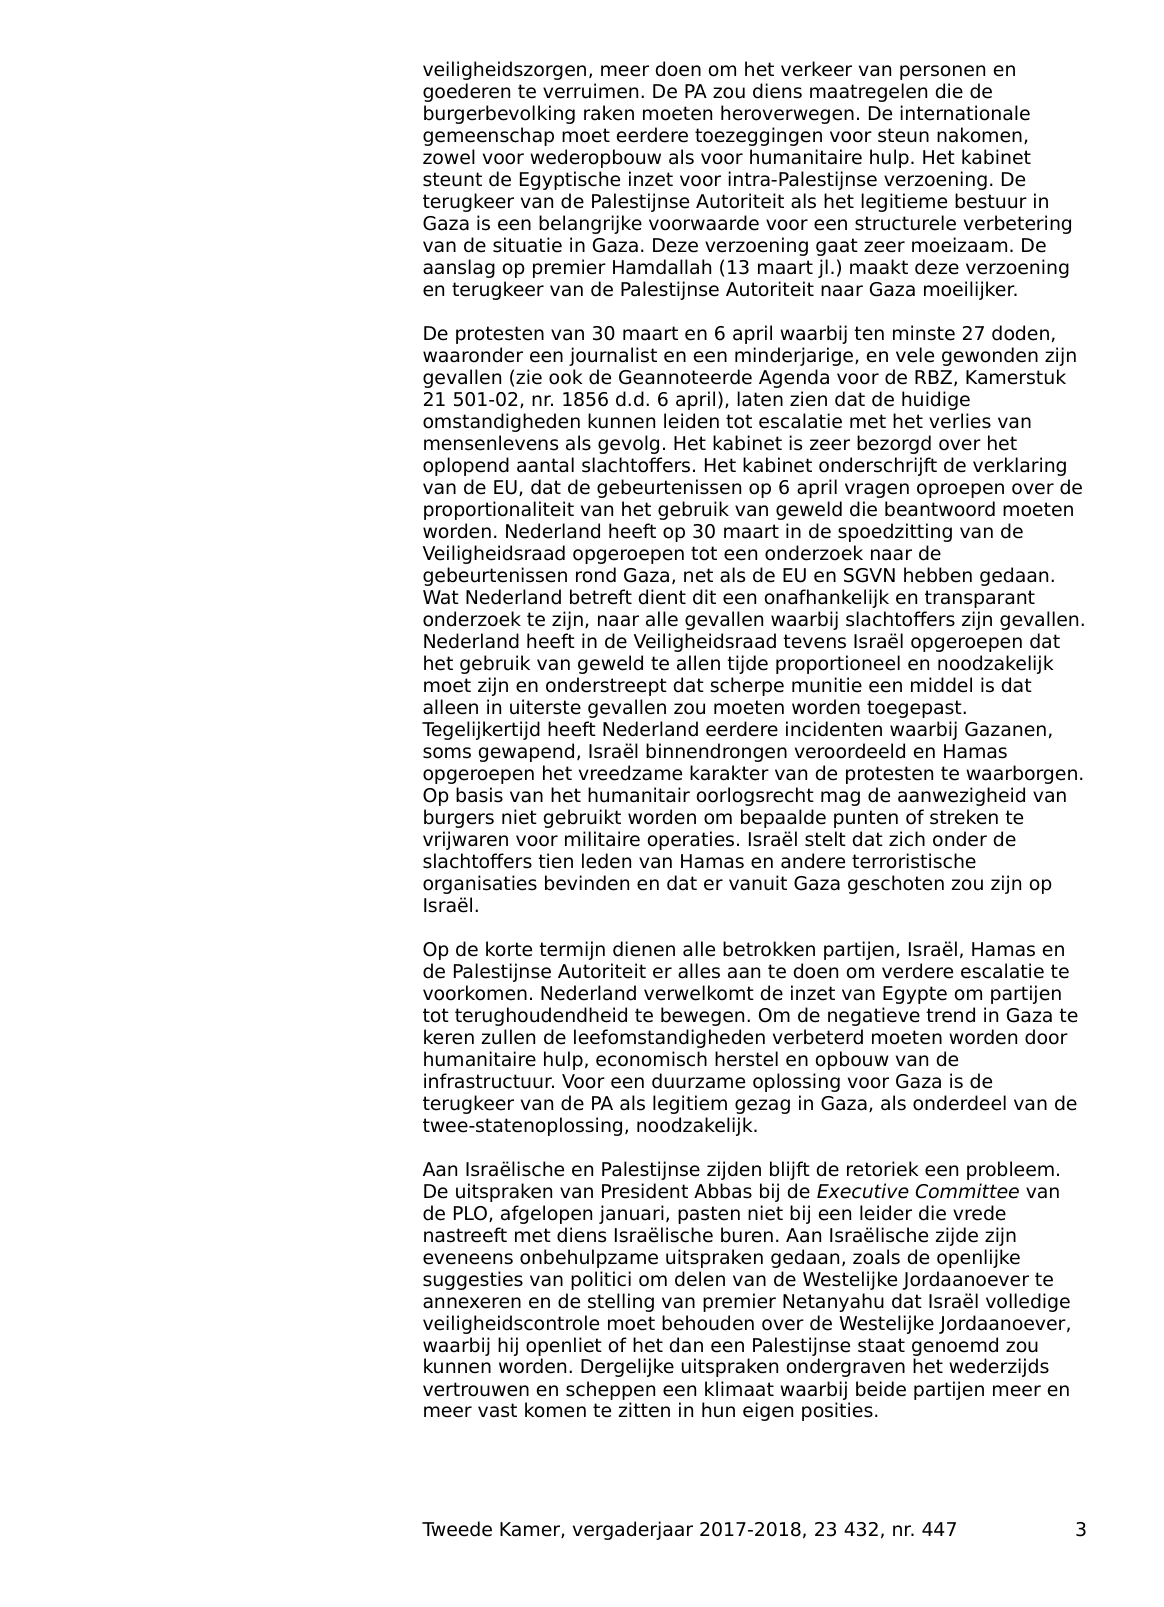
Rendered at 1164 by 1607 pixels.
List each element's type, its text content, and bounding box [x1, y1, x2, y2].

text Aan Israëlische en Palestijnse zijden blijft de retoriek een probleem. De uitspraken van President Abbas bij de Executive Committee van de PLO, afgelopen januari, pasten niet bij een leider die vrede nastreeft met diens Israëlische buren. Aan Israëlische zijde zijn eveneens onbehulpzame uitspraken gedaan, zoals de openlijke suggesties van politici om delen van de Westelijke Jordaanoever te annexeren en de stelling van premier Netanyahu dat Israël volledige veiligheidscontrole moet behouden over de Westelijke Jordaanoever, waarbij hij openliet of het dan een Palestijnse staat genoemd zou kunnen worden. Dergelijke uitspraken ondergraven het wederzijds vertrouwen en scheppen een klimaat waarbij beide partijen meer en meer vast komen te zitten in hun eigen posities. [422, 1159, 1087, 1422]
text De protesten van 30 maart en 6 april waarbij ten minste 27 doden, waaronder een journalist en een minderjarige, en vele gewonden zijn gevallen (zie ook de Geannoteerde Agenda voor de RBZ, Kamerstuk 21 501-02, nr. 1856 d.d. 6 april), laten zien dat de huidige omstandigheden kunnen leiden tot escalatie met het verlies van mensenlevens als gevolg. Het kabinet is zeer bezorgd over het oplopend aantal slachtoffers. Het kabinet onderschrijft de verklaring van de EU, dat de gebeurtenissen op 6 april vragen oproepen over de proportionaliteit van het gebruik van geweld die beantwoord moeten worden. Nederland heeft op 30 maart in de spoedzitting van de Veiligheidsraad opgeroepen tot een onderzoek naar de gebeurtenissen rond Gaza, net als de EU en SGVN hebben gedaan. Wat Nederland betreft dient dit een onafhankelijk en transparant onderzoek te zijn, naar alle gevallen waarbij slachtoffers zijn gevallen. Nederland heeft in de Veiligheidsraad tevens Israël opgeroepen dat het gebruik van geweld te allen tijde proportioneel en noodzakelijk moet zijn en onderstreept dat scherpe munitie een middel is dat alleen in uiterste gevallen zou moeten worden toegepast. Tegelijkertijd heeft Nederland eerdere incidenten waarbij Gazanen, soms gewapend, Israël binnendrongen veroordeeld en Hamas opgeroepen het vreedzame karakter van de protesten te waarborgen. Op basis van het humanitair oorlogsrecht mag de aanwezigheid van burgers niet gebruikt worden om bepaalde punten of streken te vrijwaren voor militaire operaties. Israël stelt dat zich onder de slachtoffers tien leden van Hamas en andere terroristische organisaties bevinden en dat er vanuit Gaza geschoten zou zijn op Israël. [422, 323, 1087, 916]
text Op de korte termijn dienen alle betrokken partijen, Israël, Hamas en de Palestijnse Autoriteit er alles aan te doen om verdere escalatie te voorkomen. Nederland verwelkomt de inzet van Egypte om partijen tot terughoudendheid te bewegen. Om de negatieve trend in Gaza te keren zullen de leefomstandigheden verbeterd moeten worden door humanitaire hulp, economisch herstel en opbouw van de infrastructuur. Voor een duurzame oplossing voor Gaza is de terugkeer van de PA als legitiem gezag in Gaza, als onderdeel van de twee-statenoplossing, noodzakelijk. [422, 939, 1087, 1136]
text veiligheidszorgen, meer doen om het verkeer van personen en goederen te verruimen. De PA zou diens maatregelen die de burgerbevolking raken moeten heroverwegen. De internationale gemeenschap moet eerdere toezeggingen voor steun nakomen, zowel voor wederopbouw als voor humanitaire hulp. Het kabinet steunt de Egyptische inzet voor intra-Palestijnse verzoening. De terugkeer van de Palestijnse Autoriteit als het legitieme bestuur in Gaza is een belangrijke voorwaarde voor een structurele verbetering van de situatie in Gaza. Deze verzoening gaat zeer moeizaam. De aanslag op premier Hamdallah (13 maart jl.) maakt deze verzoening en terugkeer van de Palestijnse Autoriteit naar Gaza moeilijker. [422, 59, 1087, 301]
